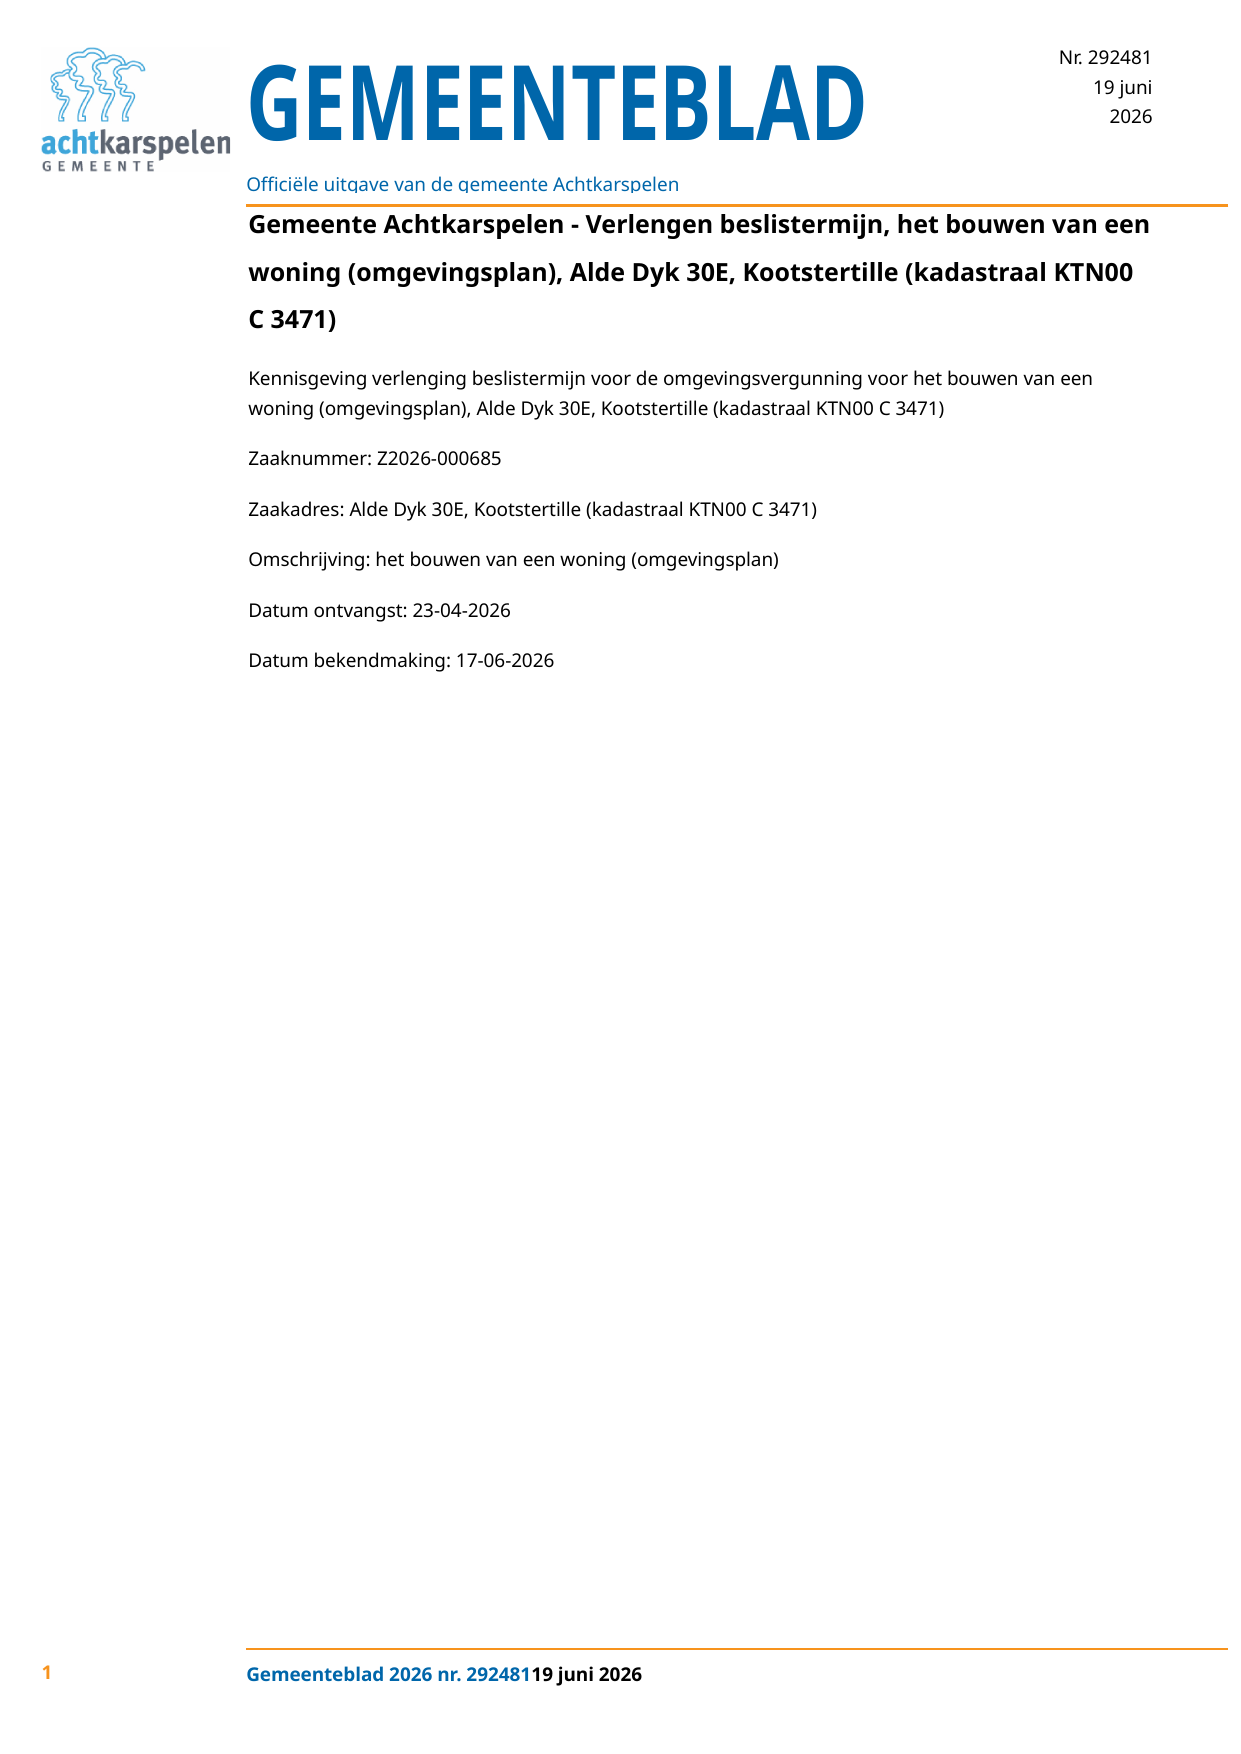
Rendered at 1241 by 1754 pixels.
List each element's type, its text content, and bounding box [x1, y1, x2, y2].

picture [41, 47, 231, 172]
text Datum bekendmaking: 17-06-2026 [248, 647, 1152, 673]
text Gemeente Achtkarspelen - Verlengen beslistermijn, het bouwen van een woning (omgevingsplan), Alde Dyk 30E, Kootstertille (kadastraal KTN00 C 3471) [248, 207, 1152, 336]
text Zaaknummer: Z2026-000685 [248, 446, 1152, 471]
text Zaakadres: Alde Dyk 30E, Kootstertille (kadastraal KTN00 C 3471) [248, 496, 1152, 522]
text Omschrijving: het bouwen van een woning (omgevingsplan) [248, 546, 1152, 572]
text Datum ontvangst: 23-04-2026 [248, 597, 1152, 622]
text Kennisgeving verlenging beslistermijn voor de omgevingsvergunning voor het bouwen van een woning (omgevingsplan), Alde Dyk 30E, Kootstertille (kadastraal KTN00 C 3471) [248, 366, 1152, 421]
